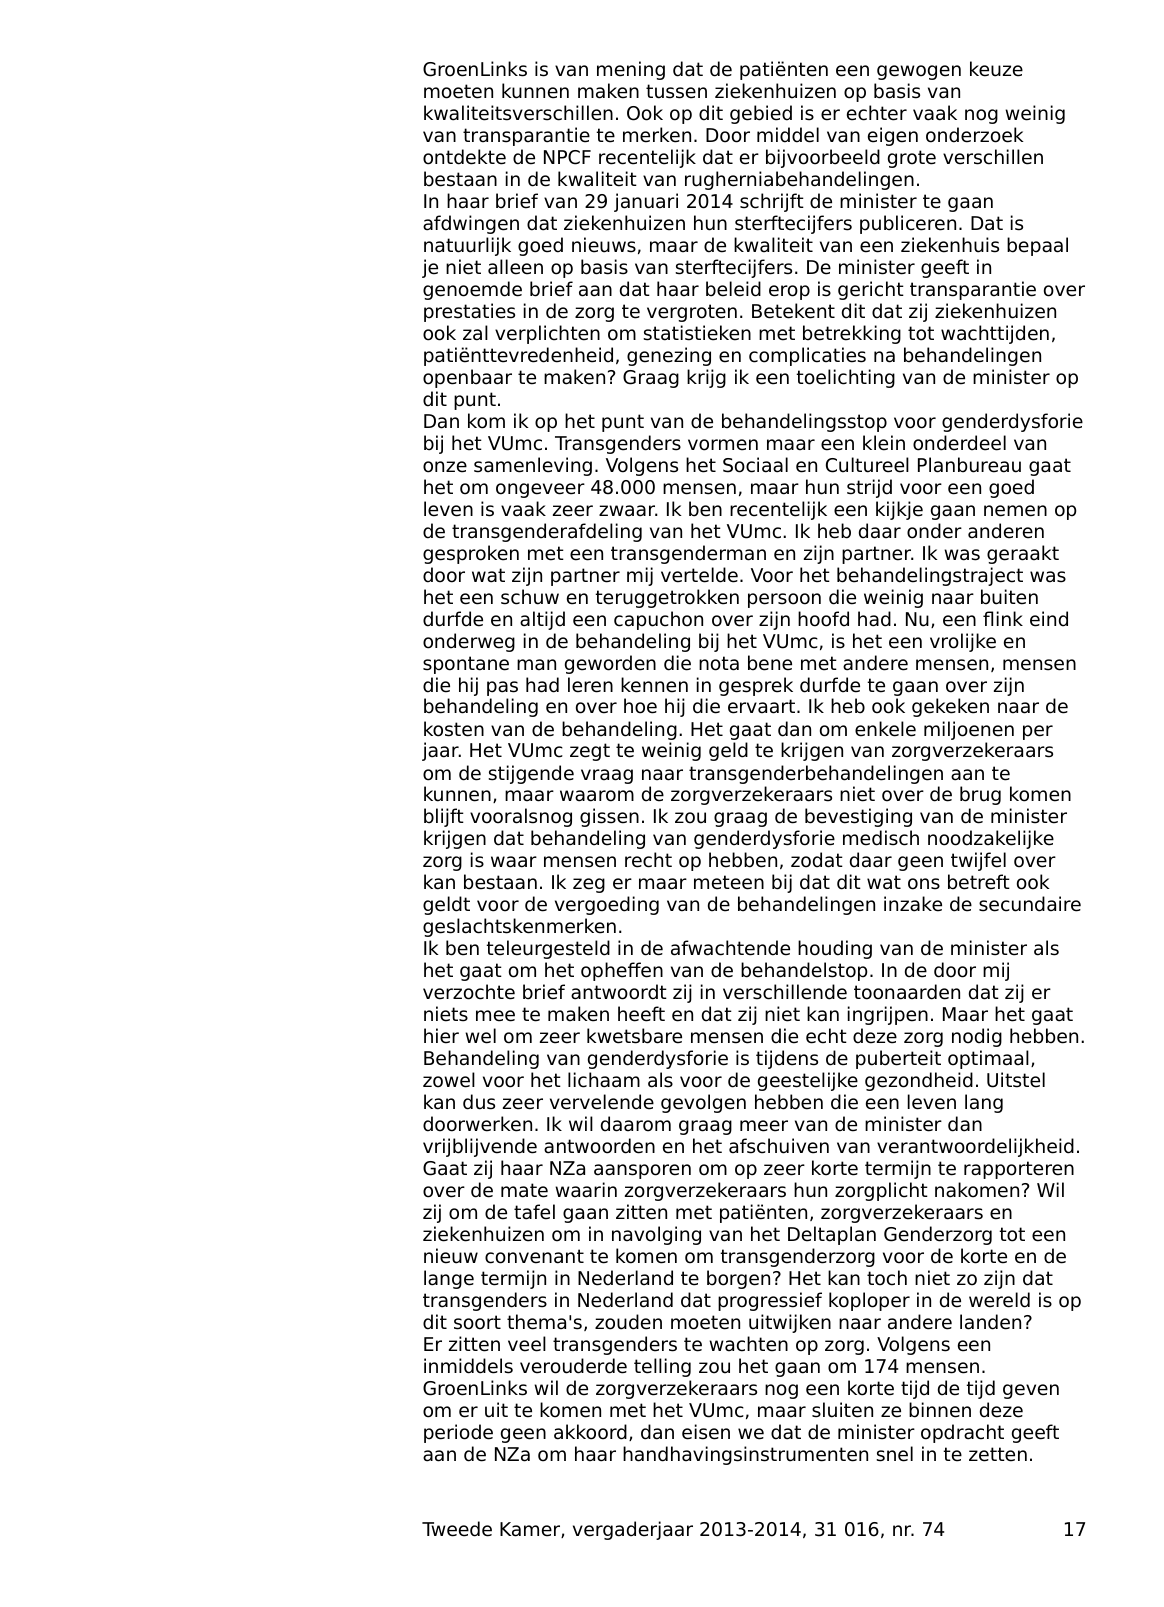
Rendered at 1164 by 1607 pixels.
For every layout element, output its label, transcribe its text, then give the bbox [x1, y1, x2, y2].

text Dan kom ik op het punt van de behandelingsstop voor genderdysforie bij het VUmc. Transgenders vormen maar een klein onderdeel van onze samenleving. Volgens het Sociaal en Cultureel Planbureau gaat het om ongeveer 48.000 mensen, maar hun strijd voor een goed leven is vaak zeer zwaar. Ik ben recentelijk een kijkje gaan nemen op de transgenderafdeling van het VUmc. Ik heb daar onder anderen gesproken met een transgenderman en zijn partner. Ik was geraakt door wat zijn partner mij vertelde. Voor het behandelingstraject was het een schuw en teruggetrokken persoon die weinig naar buiten durfde en altijd een capuchon over zijn hoofd had. Nu, een flink eind onderweg in de behandeling bij het VUmc, is het een vrolijke en spontane man geworden die nota bene met andere mensen, mensen die hij pas had leren kennen in gesprek durfde te gaan over zijn behandeling en over hoe hij die ervaart. Ik heb ook gekeken naar de kosten van de behandeling. Het gaat dan om enkele miljoenen per jaar. Het VUmc zegt te weinig geld te krijgen van zorgverzekeraars om de stijgende vraag naar transgenderbehandelingen aan te kunnen, maar waarom de zorgverzekeraars niet over de brug komen blijft vooralsnog gissen. Ik zou graag de bevestiging van de minister krijgen dat behandeling van genderdysforie medisch noodzakelijke zorg is waar mensen recht op hebben, zodat daar geen twijfel over kan bestaan. Ik zeg er maar meteen bij dat dit wat ons betreft ook geldt voor de vergoeding van de behandelingen inzake de secundaire geslachtskenmerken. [422, 411, 1087, 938]
text Ik ben teleurgesteld in de afwachtende houding van de minister als het gaat om het opheffen van de behandelstop. In de door mij verzochte brief antwoordt zij in verschillende toonaarden dat zij er niets mee te maken heeft en dat zij niet kan ingrijpen. Maar het gaat hier wel om zeer kwetsbare mensen die echt deze zorg nodig hebben. Behandeling van genderdysforie is tijdens de puberteit optimaal, zowel voor het lichaam als voor de geestelijke gezondheid. Uitstel kan dus zeer vervelende gevolgen hebben die een leven lang doorwerken. Ik wil daarom graag meer van de minister dan vrijblijvende antwoorden en het afschuiven van verantwoordelijkheid. Gaat zij haar NZa aansporen om op zeer korte termijn te rapporteren over de mate waarin zorgverzekeraars hun zorgplicht nakomen? Wil zij om de tafel gaan zitten met patiënten, zorgverzekeraars en ziekenhuizen om in navolging van het Deltaplan Genderzorg tot een nieuw convenant te komen om transgenderzorg voor de korte en de lange termijn in Nederland te borgen? Het kan toch niet zo zijn dat transgenders in Nederland dat progressief koploper in de wereld is op dit soort thema's, zouden moeten uitwijken naar andere landen? [422, 938, 1087, 1334]
text GroenLinks is van mening dat de patiënten een gewogen keuze moeten kunnen maken tussen ziekenhuizen op basis van kwaliteitsverschillen. Ook op dit gebied is er echter vaak nog weinig van transparantie te merken. Door middel van eigen onderzoek ontdekte de NPCF recentelijk dat er bijvoorbeeld grote verschillen bestaan in de kwaliteit van rugherniabehandelingen. [422, 59, 1087, 191]
text In haar brief van 29 januari 2014 schrijft de minister te gaan afdwingen dat ziekenhuizen hun sterftecijfers publiceren. Dat is natuurlijk goed nieuws, maar de kwaliteit van een ziekenhuis bepaal je niet alleen op basis van sterftecijfers. De minister geeft in genoemde brief aan dat haar beleid erop is gericht transparantie over prestaties in de zorg te vergroten. Betekent dit dat zij ziekenhuizen ook zal verplichten om statistieken met betrekking tot wachttijden, patiënttevredenheid, genezing en complicaties na behandelingen openbaar te maken? Graag krijg ik een toelichting van de minister op dit punt. [422, 191, 1087, 411]
text Er zitten veel transgenders te wachten op zorg. Volgens een inmiddels verouderde telling zou het gaan om 174 mensen. GroenLinks wil de zorgverzekeraars nog een korte tijd de tijd geven om er uit te komen met het VUmc, maar sluiten ze binnen deze periode geen akkoord, dan eisen we dat de minister opdracht geeft aan de NZa om haar handhavingsinstrumenten snel in te zetten. [422, 1334, 1087, 1466]
